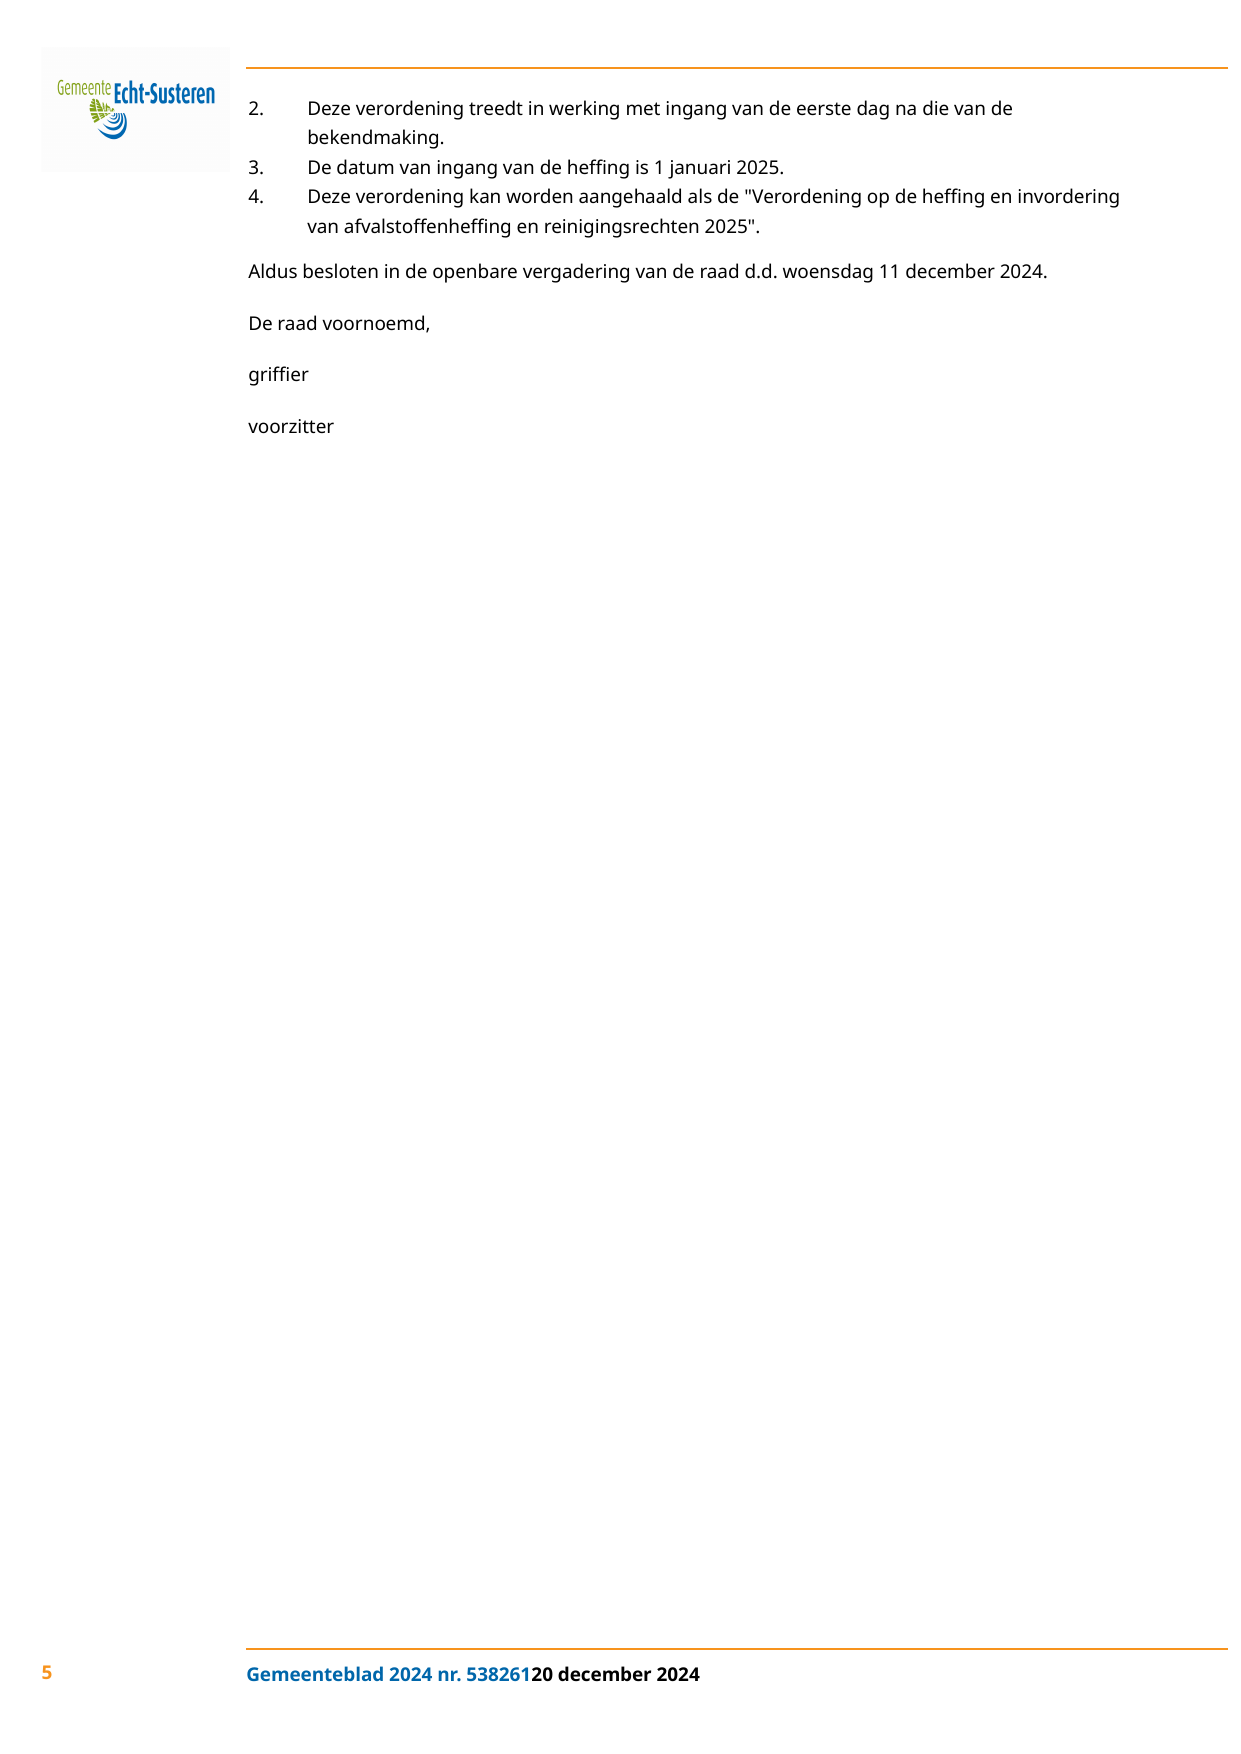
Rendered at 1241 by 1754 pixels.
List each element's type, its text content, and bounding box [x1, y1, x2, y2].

list Deze verordening treedt in werking met ingang van de eerste dag na die van de bekendmaking. [248, 95, 1152, 150]
list De datum van ingang van de heffing is 1 januari 2025. [248, 154, 1152, 180]
text De raad voornoemd, [248, 310, 1152, 336]
text griffier [248, 362, 1152, 387]
text voorzitter [248, 413, 1152, 439]
list Deze verordening kan worden aangehaald als de "Verordening op de heffing en invordering van afvalstoffenheffing en reinigingsrechten 2025". [248, 183, 1152, 239]
picture [41, 47, 231, 172]
text Aldus besloten in de openbare vergadering van de raad d.d. woensdag 11 december 2024. [248, 259, 1152, 284]
